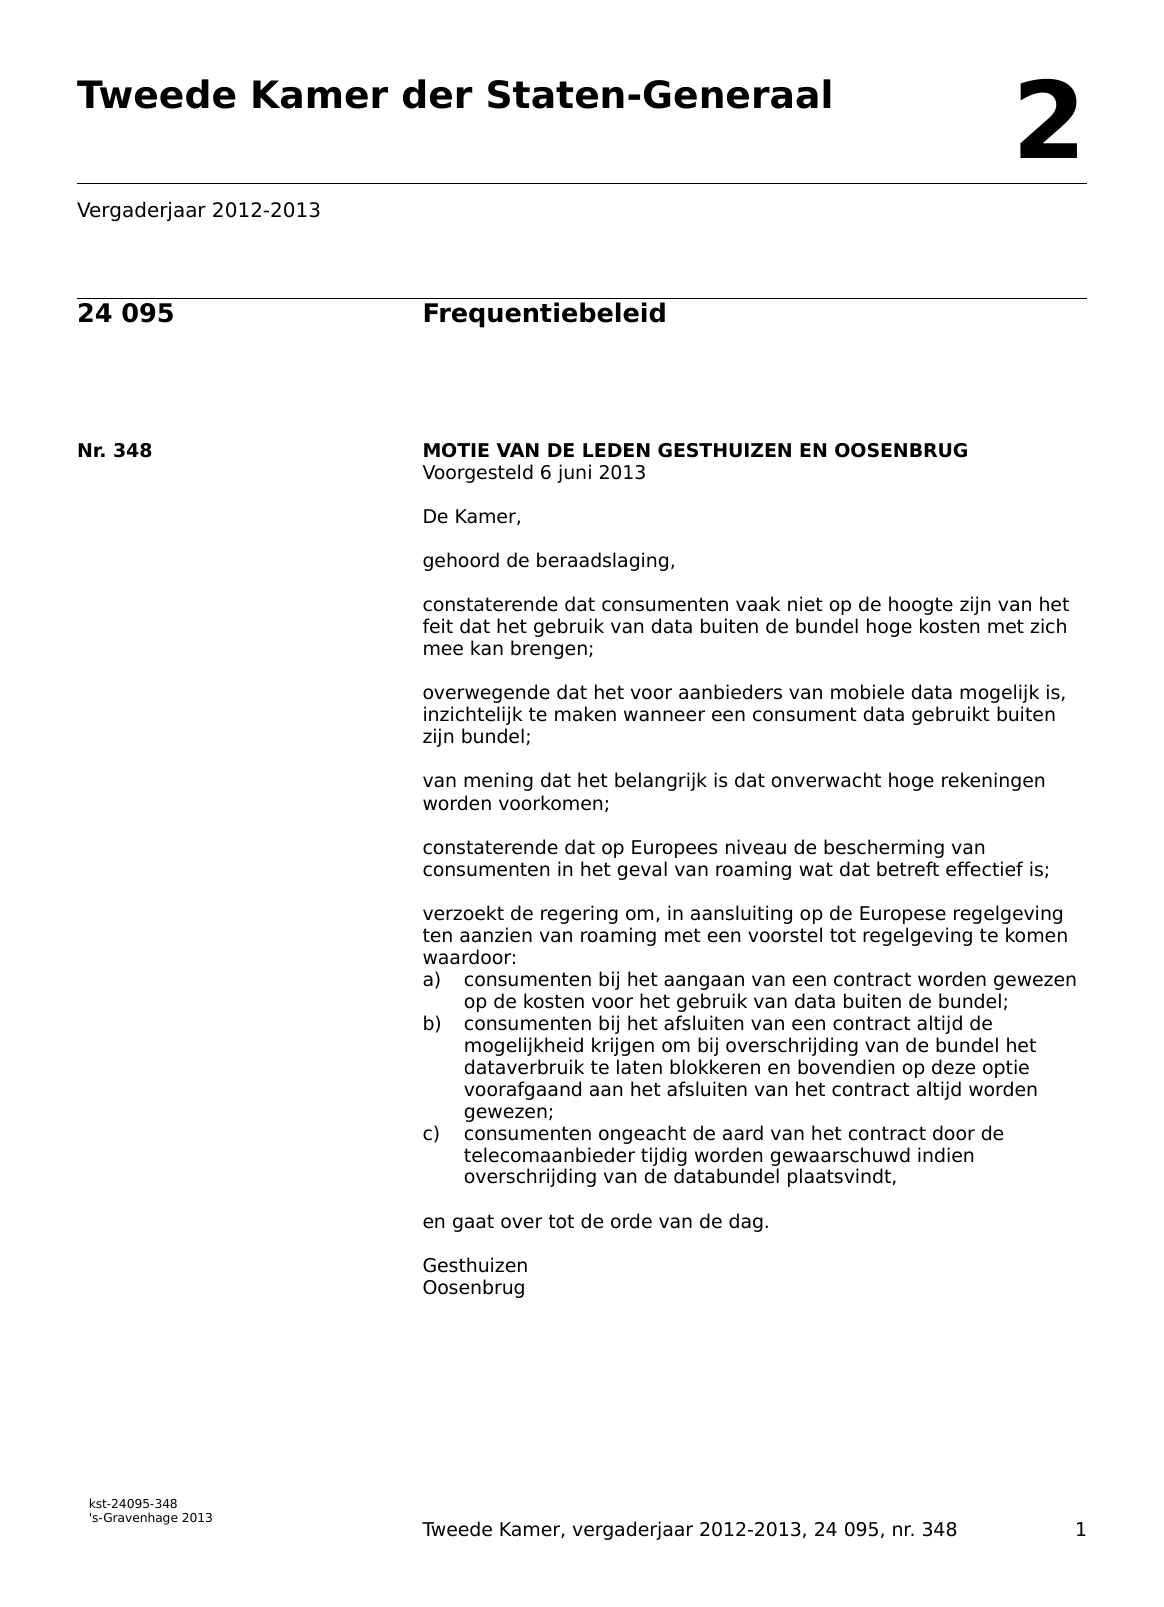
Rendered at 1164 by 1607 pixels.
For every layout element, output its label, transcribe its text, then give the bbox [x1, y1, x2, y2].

table_header 2 [886, 59, 1087, 183]
text a) consumenten bij het aangaan van een contract worden gewezen op de kosten voor het gebruik van data buiten de bundel; [422, 969, 1087, 1013]
subtitle Nr. 348 MOTIE VAN DE LEDEN GESTHUIZEN EN OOSENBRUG [77, 440, 1087, 462]
text constaterende dat op Europees niveau de bescherming van consumenten in het geval van roaming wat dat betreft effectief is; [422, 837, 1087, 881]
text kst-24095-348 [88, 1497, 323, 1511]
text en gaat over tot de orde van de dag. [422, 1211, 1087, 1233]
text constaterende dat consumenten vaak niet op de hoogte zijn van het feit dat het gebruik van data buiten de bundel hoge kosten met zich mee kan brengen; [422, 594, 1087, 660]
text Voorgesteld 6 juni 2013 [422, 462, 1087, 484]
subtitle 24 095 Frequentiebeleid [77, 299, 1087, 329]
text 's-Gravenhage 2013 [88, 1511, 323, 1525]
text Gesthuizen [422, 1255, 1087, 1277]
text gehoord de beraadslaging, [422, 550, 1087, 572]
text Oosenbrug [422, 1277, 1087, 1299]
text verzoekt de regering om, in aansluiting op de Europese regelgeving ten aanzien van roaming met een voorstel tot regelgeving te komen waardoor: [422, 903, 1087, 969]
text van mening dat het belangrijk is dat onverwacht hoge rekeningen worden voorkomen; [422, 770, 1087, 814]
table_cell Vergaderjaar 2012-2013 [77, 184, 1087, 298]
text overwegende dat het voor aanbieders van mobiele data mogelijk is, inzichtelijk te maken wanneer een consument data gebruikt buiten zijn bundel; [422, 682, 1087, 748]
table_header Tweede Kamer der Staten-Generaal [77, 59, 886, 183]
text c) consumenten ongeacht de aard van het contract door de telecomaanbieder tijdig worden gewaarschuwd indien overschrijding van de databundel plaatsvindt, [422, 1122, 1087, 1188]
text b) consumenten bij het afsluiten van een contract altijd de mogelijkheid krijgen om bij overschrijding van de bundel het dataverbruik te laten blokkeren en bovendien op deze optie voorafgaand aan het afsluiten van het contract altijd worden gewezen; [422, 1013, 1087, 1122]
text De Kamer, [422, 506, 1087, 528]
